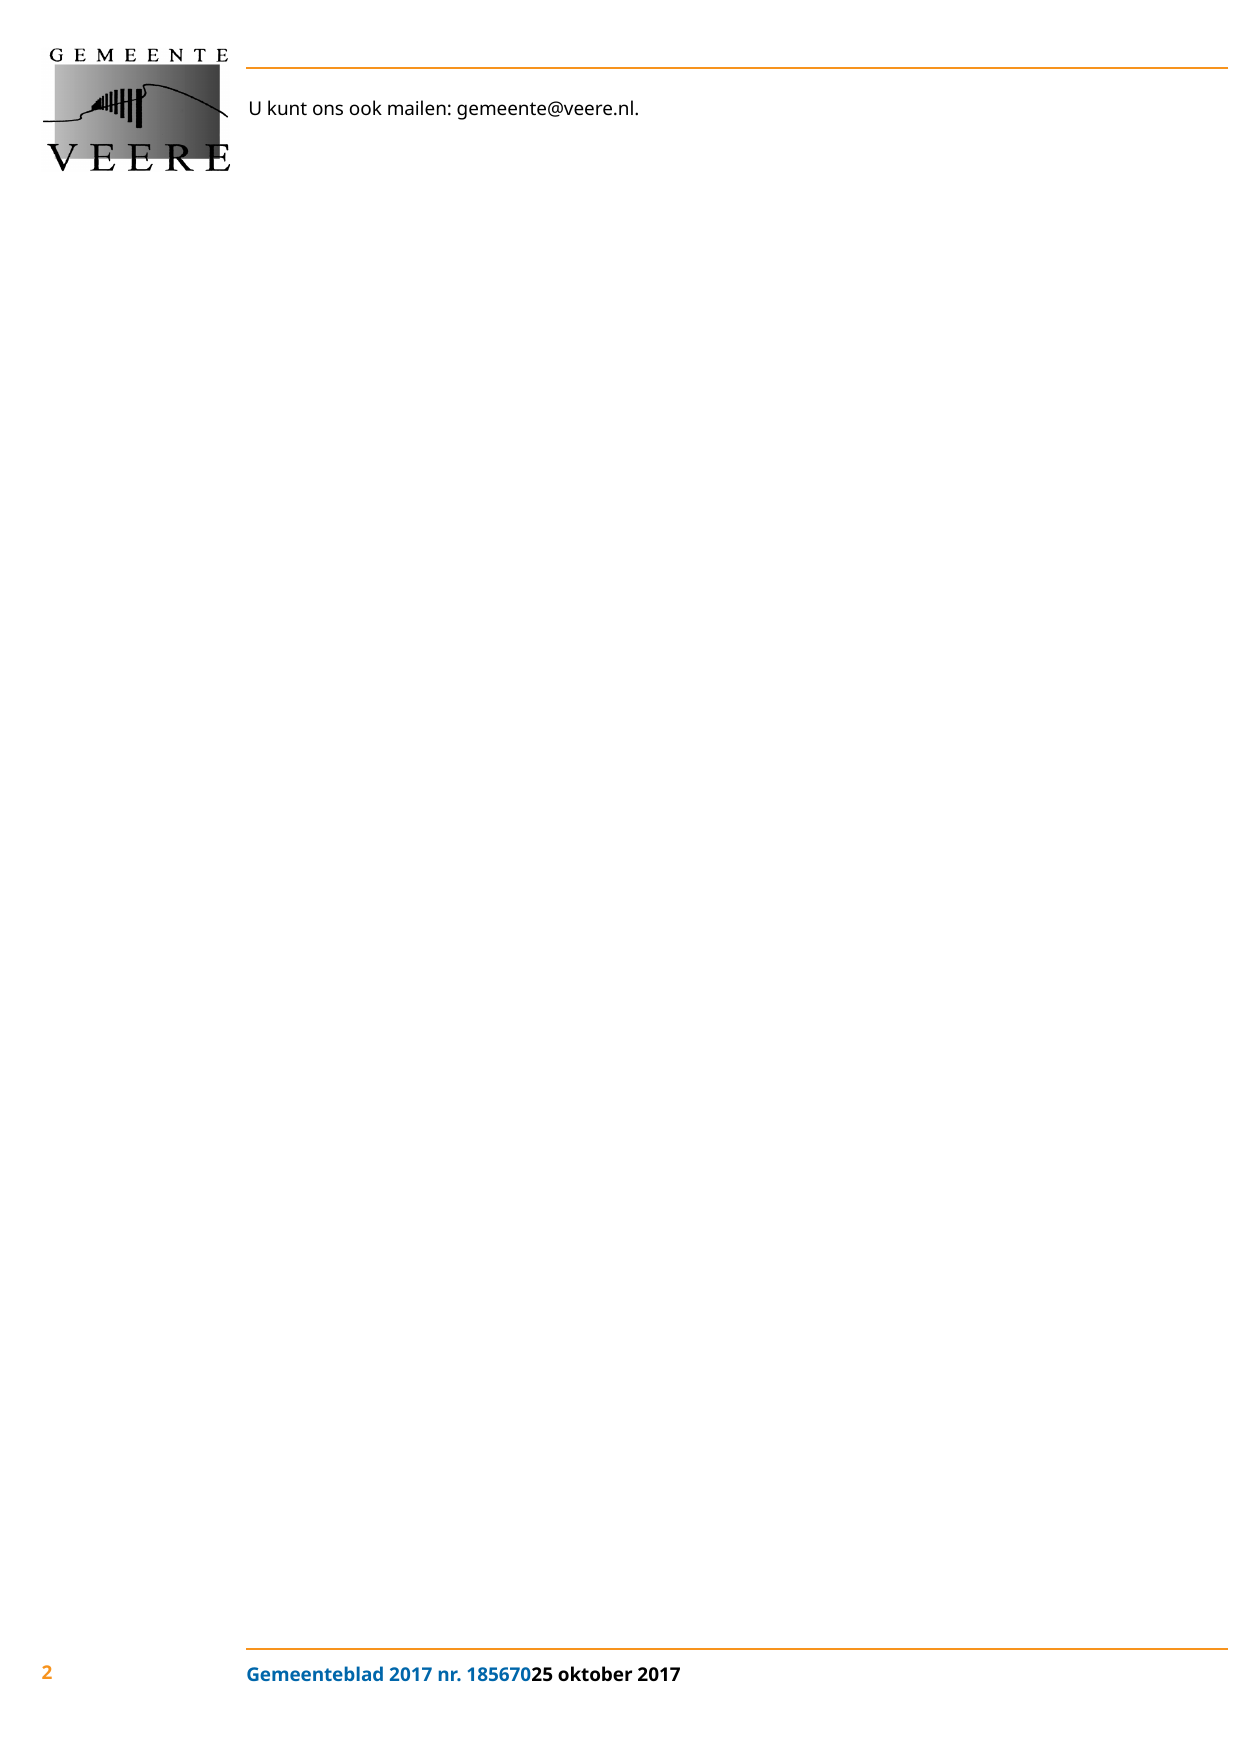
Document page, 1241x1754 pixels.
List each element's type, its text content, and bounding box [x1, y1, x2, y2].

text U kunt ons ook mailen: gemeente@veere.nl. [248, 95, 1152, 121]
picture [41, 47, 231, 172]
